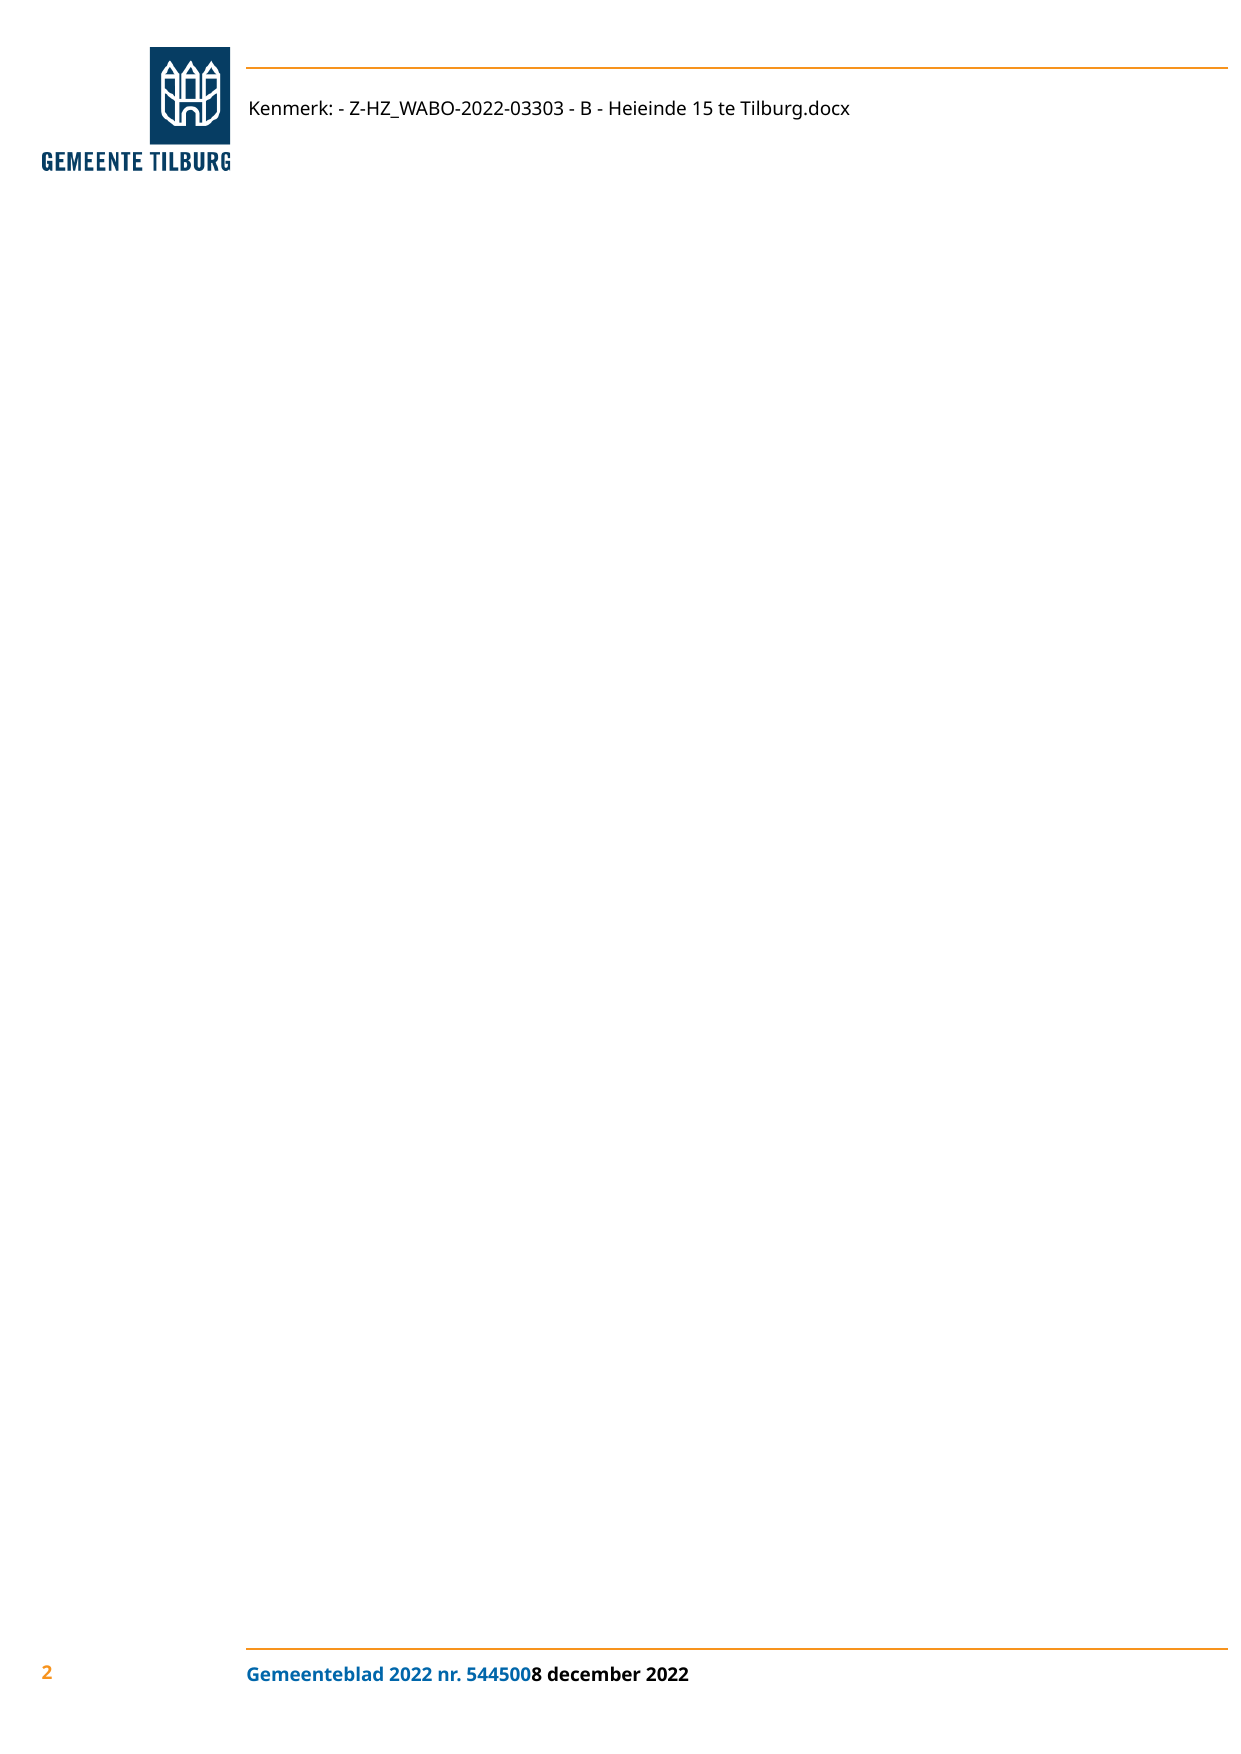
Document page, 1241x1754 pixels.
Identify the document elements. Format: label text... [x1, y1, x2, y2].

picture [41, 47, 231, 172]
text Kenmerk: - Z-HZ_WABO-2022-03303 - B - Heieinde 15 te Tilburg.docx [248, 95, 1152, 121]
